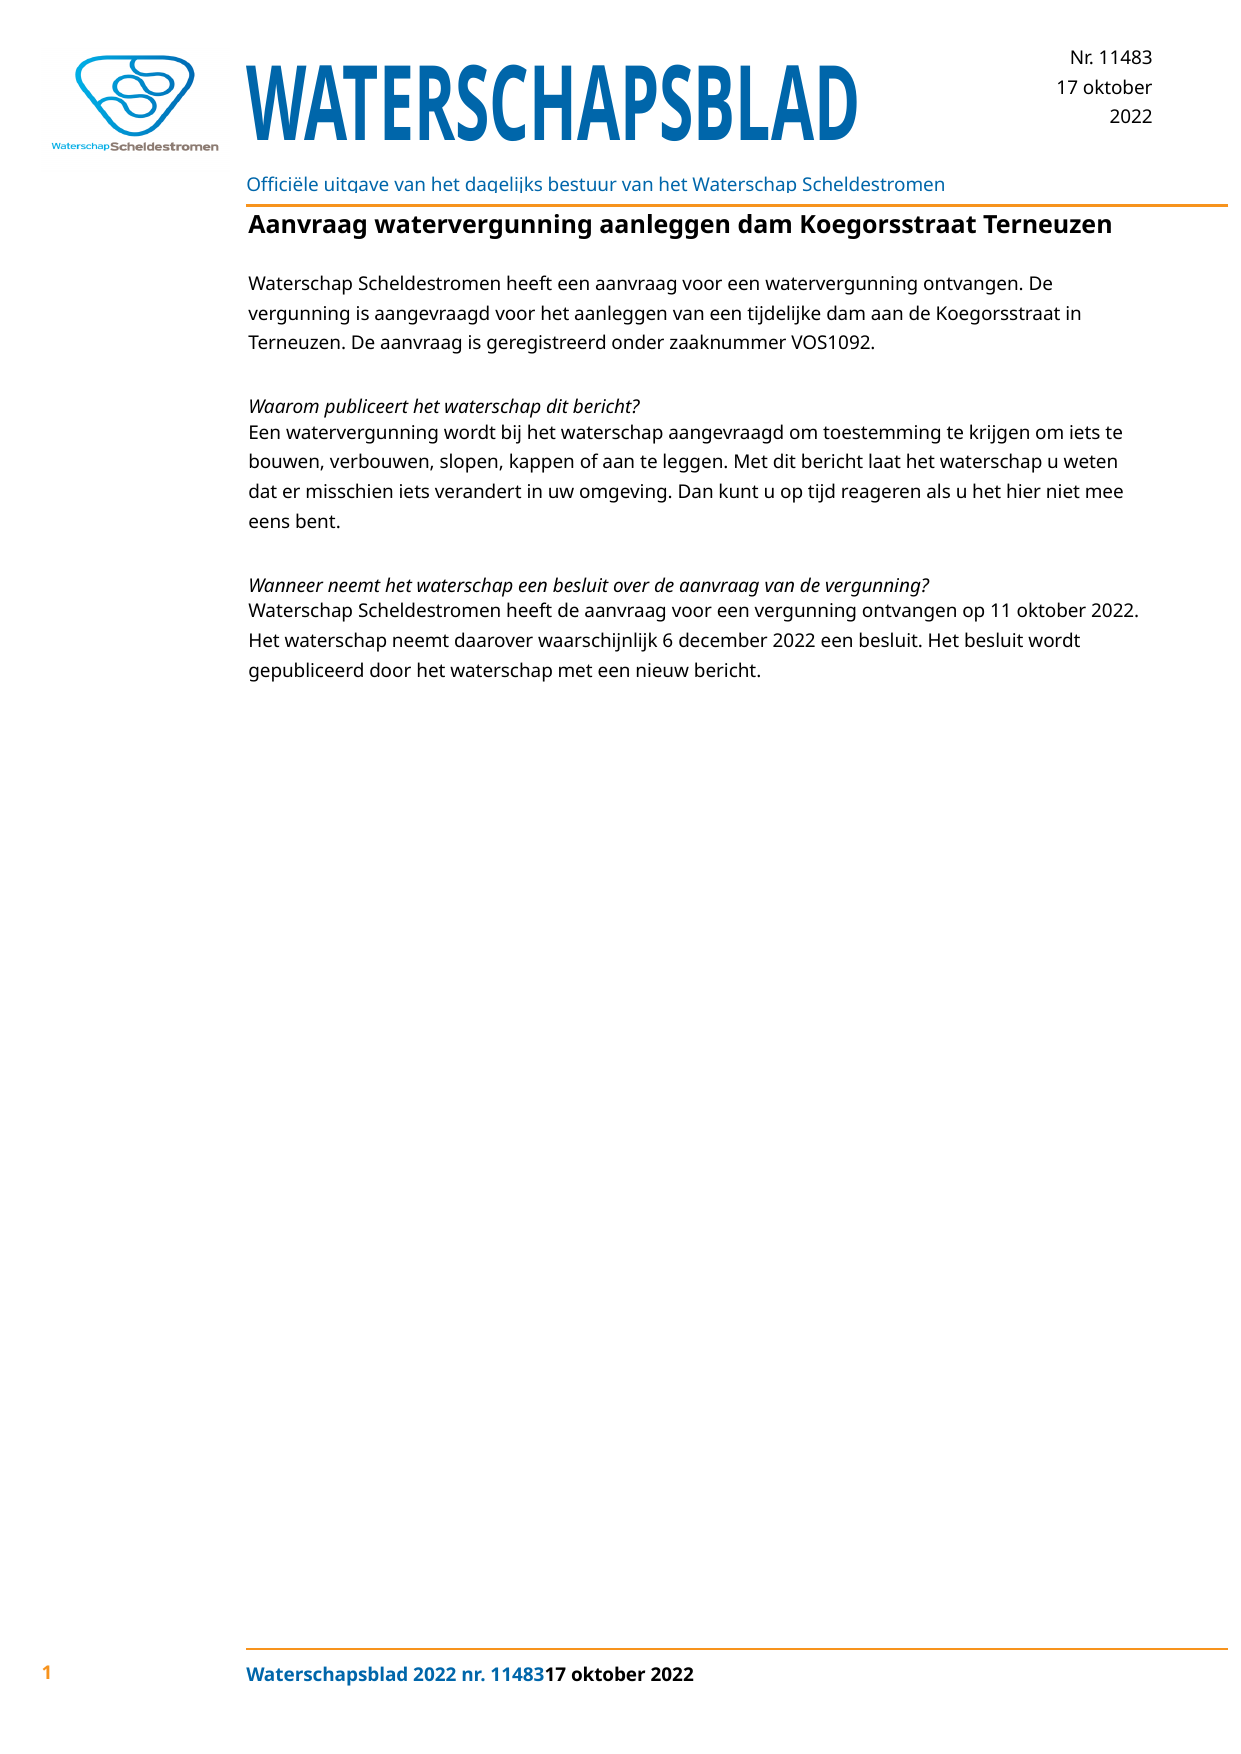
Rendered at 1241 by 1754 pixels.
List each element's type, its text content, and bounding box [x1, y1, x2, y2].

text Aanvraag watervergunning aanleggen dam Koegorsstraat Terneuzen [248, 207, 1152, 241]
text Een watervergunning wordt bij het waterschap aangevraagd om toestemming te krijgen om iets te bouwen, verbouwen, slopen, kappen of aan te leggen. Met dit bericht laat het waterschap u weten dat er misschien iets verandert in uw omgeving. Dan kunt u op tijd reageren als u het hier niet mee eens bent. [248, 419, 1152, 534]
picture [41, 47, 231, 172]
text Waterschap Scheldestromen heeft de aanvraag voor een vergunning ontvangen op 11 oktober 2022. Het waterschap neemt daarover waarschijnlijk 6 december 2022 een besluit. Het besluit wordt gepubliceerd door het waterschap met een nieuw bericht. [248, 598, 1152, 682]
text Waarom publiceert het waterschap dit bericht? [248, 393, 1152, 419]
text Waterschap Scheldestromen heeft een aanvraag voor een watervergunning ontvangen. De vergunning is aangevraagd voor het aanleggen van een tijdelijke dam aan de Koegorsstraat in Terneuzen. De aanvraag is geregistreerd onder zaaknummer VOS1092. [248, 270, 1152, 355]
text Wanneer neemt het waterschap een besluit over de aanvraag van de vergunning? [248, 572, 1152, 598]
